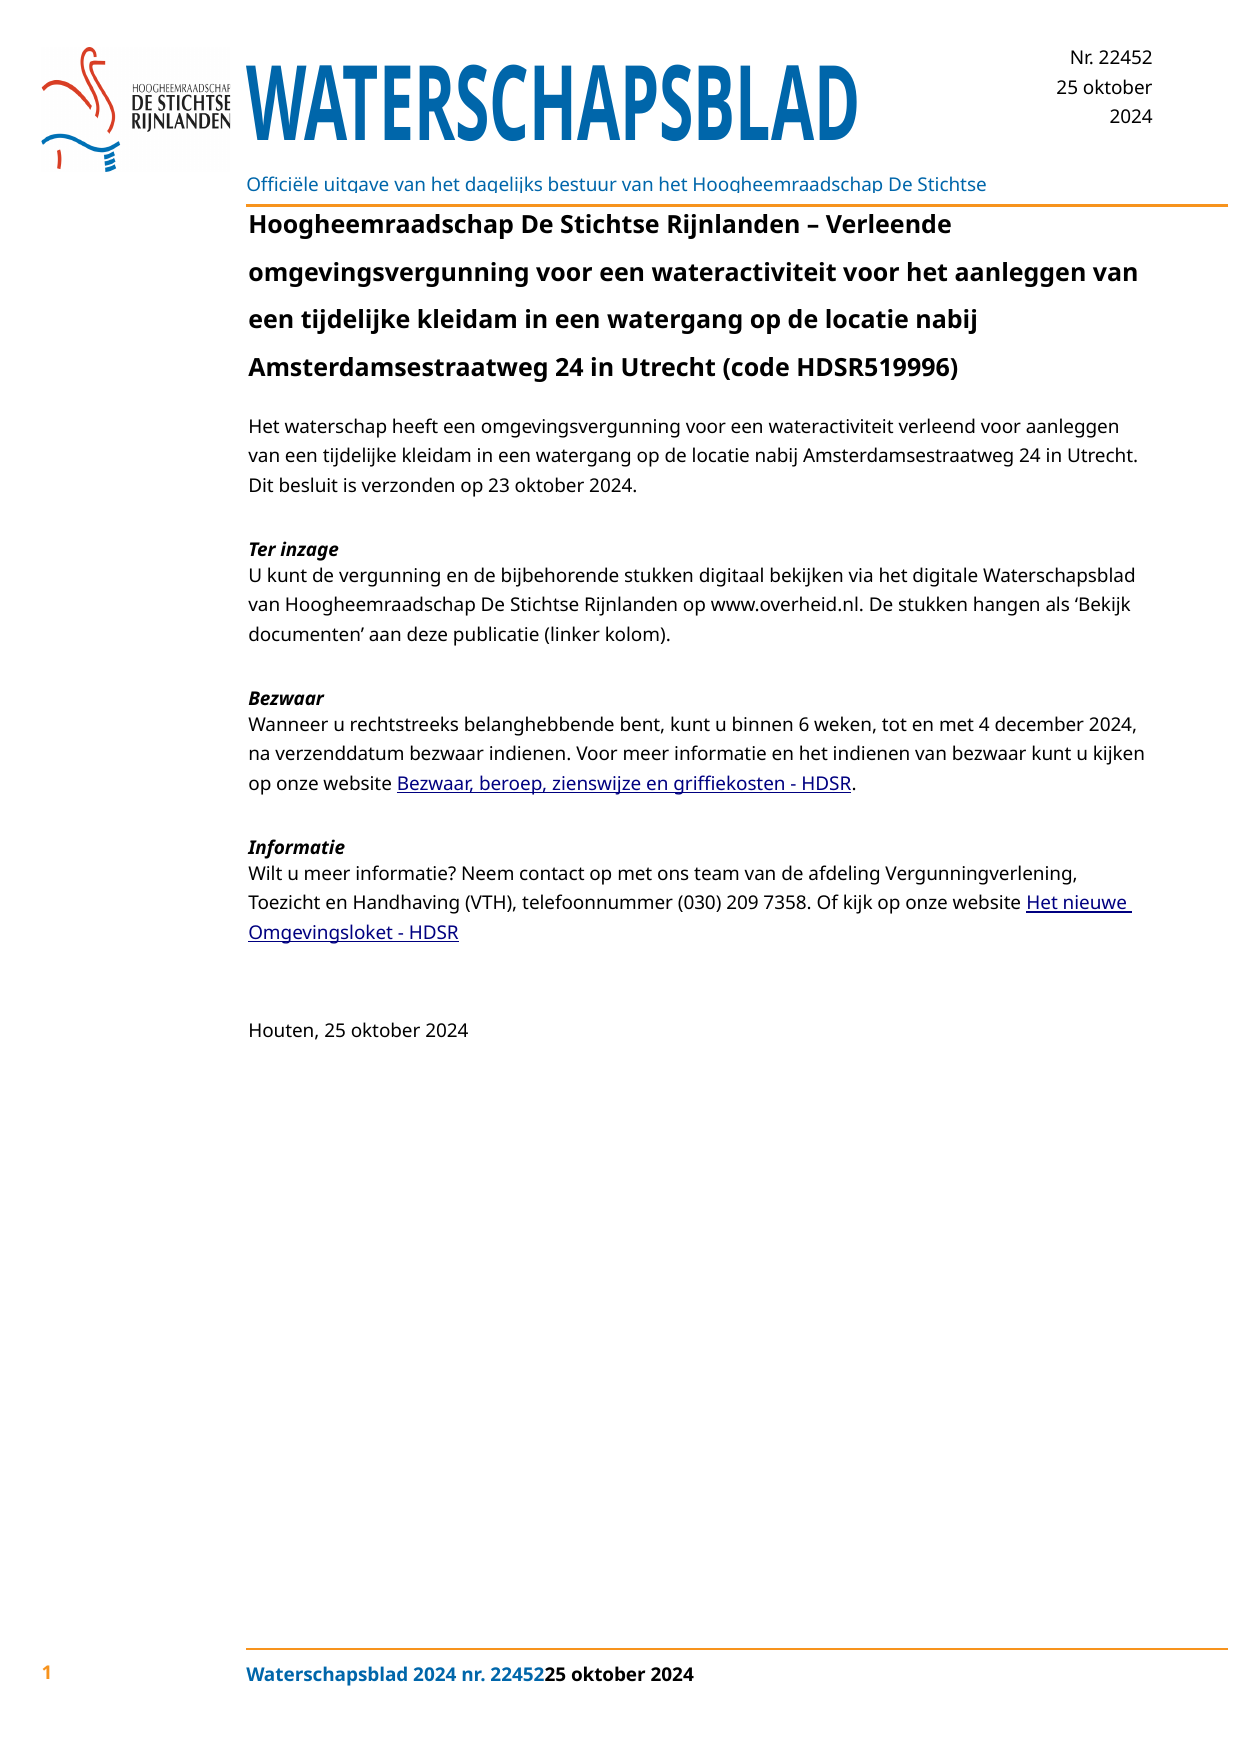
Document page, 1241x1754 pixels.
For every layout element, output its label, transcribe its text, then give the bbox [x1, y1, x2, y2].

text U kunt de vergunning en de bijbehorende stukken digitaal bekijken via het digitale Waterschapsblad van Hoogheemraadschap De Stichtse Rijnlanden op www.overheid.nl. De stukken hangen als ‘Bekijk documenten’ aan deze publicatie (linker kolom). [248, 562, 1152, 647]
text Informatie [248, 834, 1152, 860]
text Wilt u meer informatie? Neem contact op met ons team van de afdeling Vergunningverlening, Toezicht en Handhaving (VTH), telefoonnummer (030) 209 7358. Of kijk op onze website Het nieuwe Omgevingsloket - HDSR [248, 860, 1152, 944]
text Hoogheemraadschap De Stichtse Rijnlanden – Verleende omgevingsvergunning voor een wateractiviteit voor het aanleggen van een tijdelijke kleidam in een watergang op de locatie nabij Amsterdamsestraatweg 24 in Utrecht (code HDSR519996) [248, 207, 1152, 384]
text Bezwaar [248, 685, 1152, 711]
picture [41, 47, 231, 172]
text Ter inzage [248, 536, 1152, 562]
text Het waterschap heeft een omgevingsvergunning voor een wateractiviteit verleend voor aanleggen van een tijdelijke kleidam in een watergang op de locatie nabij Amsterdamsestraatweg 24 in Utrecht. Dit besluit is verzonden op 23 oktober 2024. [248, 413, 1152, 498]
text Wanneer u rechtstreeks belanghebbende bent, kunt u binnen 6 weken, tot en met 4 december 2024, na verzenddatum bezwaar indienen. Voor meer informatie en het indienen van bezwaar kunt u kijken op onze website Bezwaar, beroep, zienswijze en griffiekosten - HDSR. [248, 711, 1152, 796]
text Houten, 25 oktober 2024 [248, 1017, 1152, 1043]
